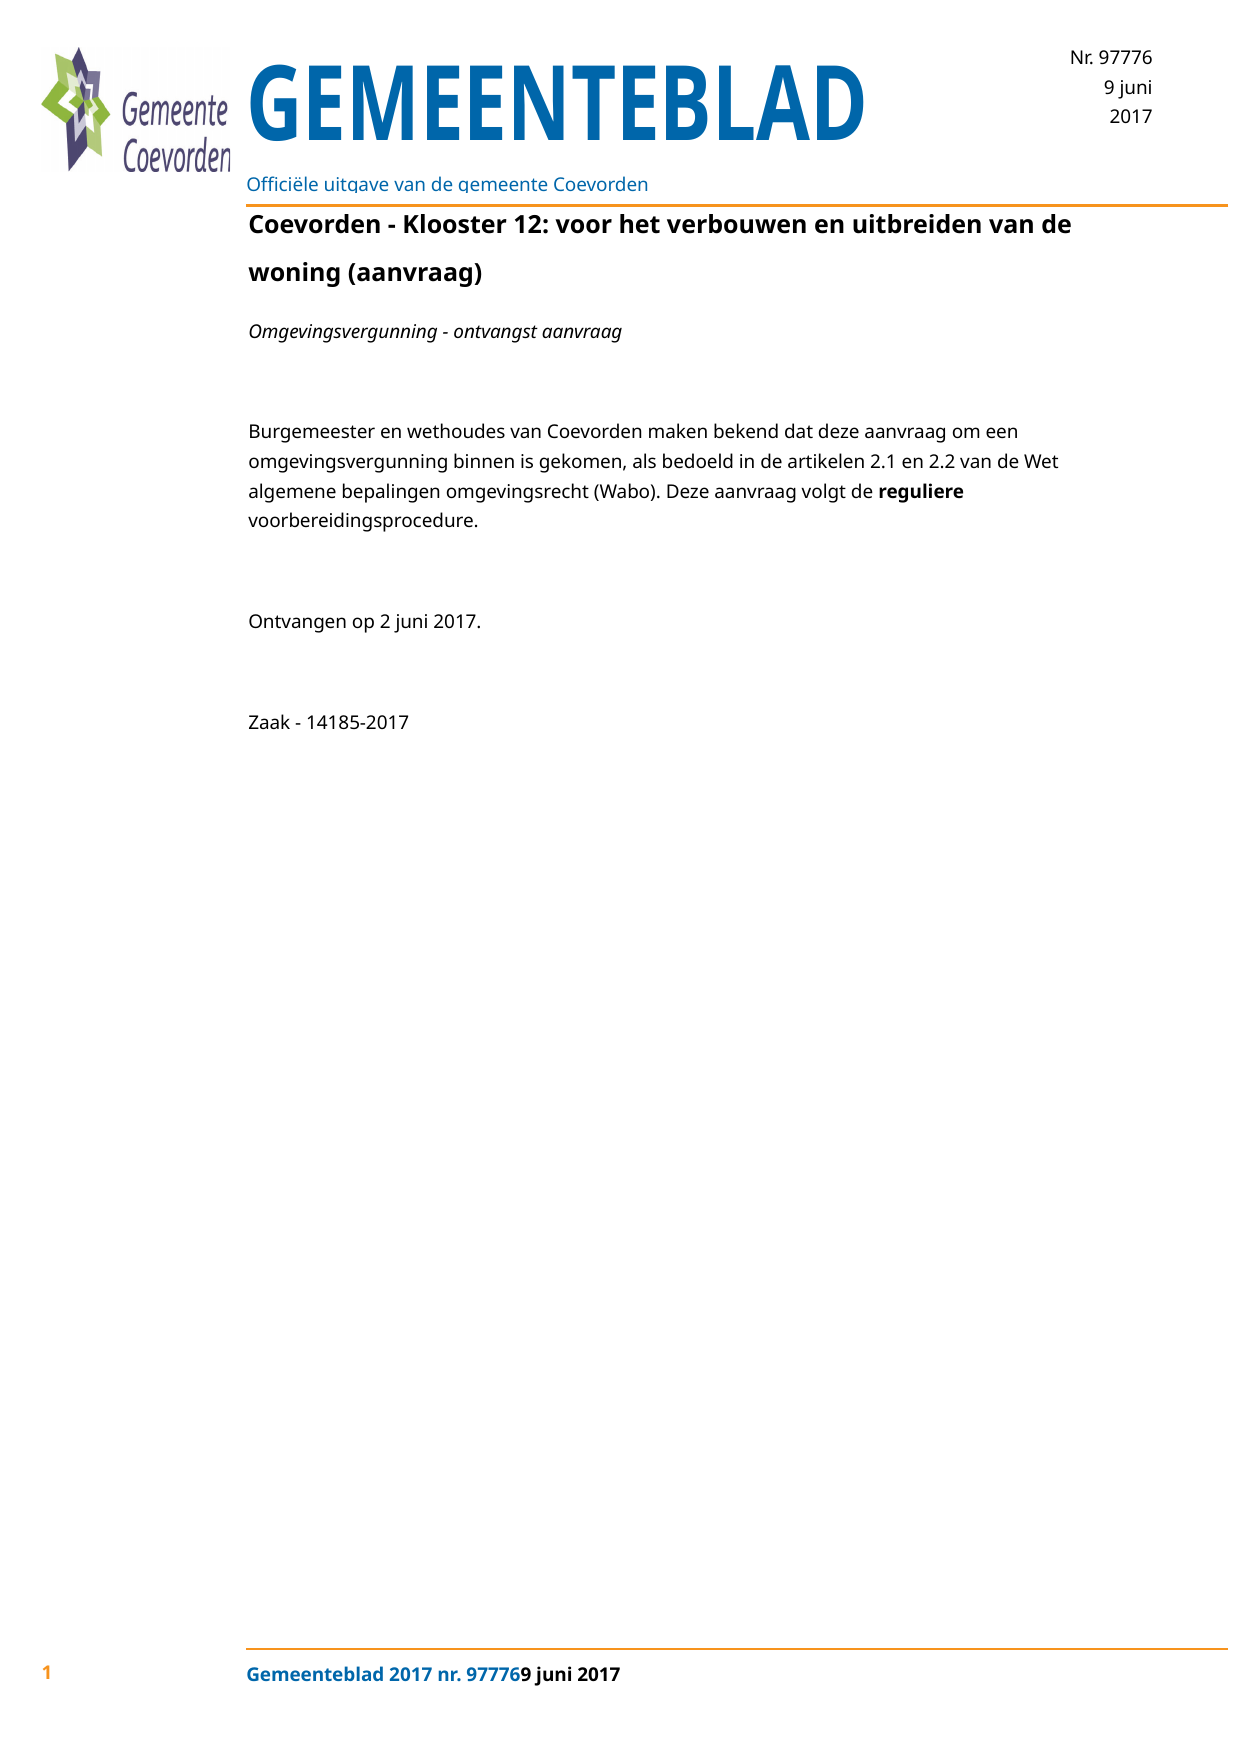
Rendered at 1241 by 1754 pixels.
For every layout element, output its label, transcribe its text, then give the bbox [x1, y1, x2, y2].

text Burgemeester en wethoudes van Coevorden maken bekend dat deze aanvraag om een omgevingsvergunning binnen is gekomen, als bedoeld in de artikelen 2.1 en 2.2 van de Wet algemene bepalingen omgevingsrecht (Wabo). Deze aanvraag volgt de reguliere voorbereidingsprocedure. [248, 419, 1152, 533]
picture [41, 47, 231, 172]
text Omgevingsvergunning - ontvangst aanvraag [248, 318, 1152, 344]
text Zaak - 14185-2017 [248, 709, 1152, 735]
text Coevorden - Klooster 12: voor het verbouwen en uitbreiden van de woning (aanvraag) [248, 207, 1152, 288]
text Ontvangen op 2 juni 2017. [248, 608, 1152, 634]
